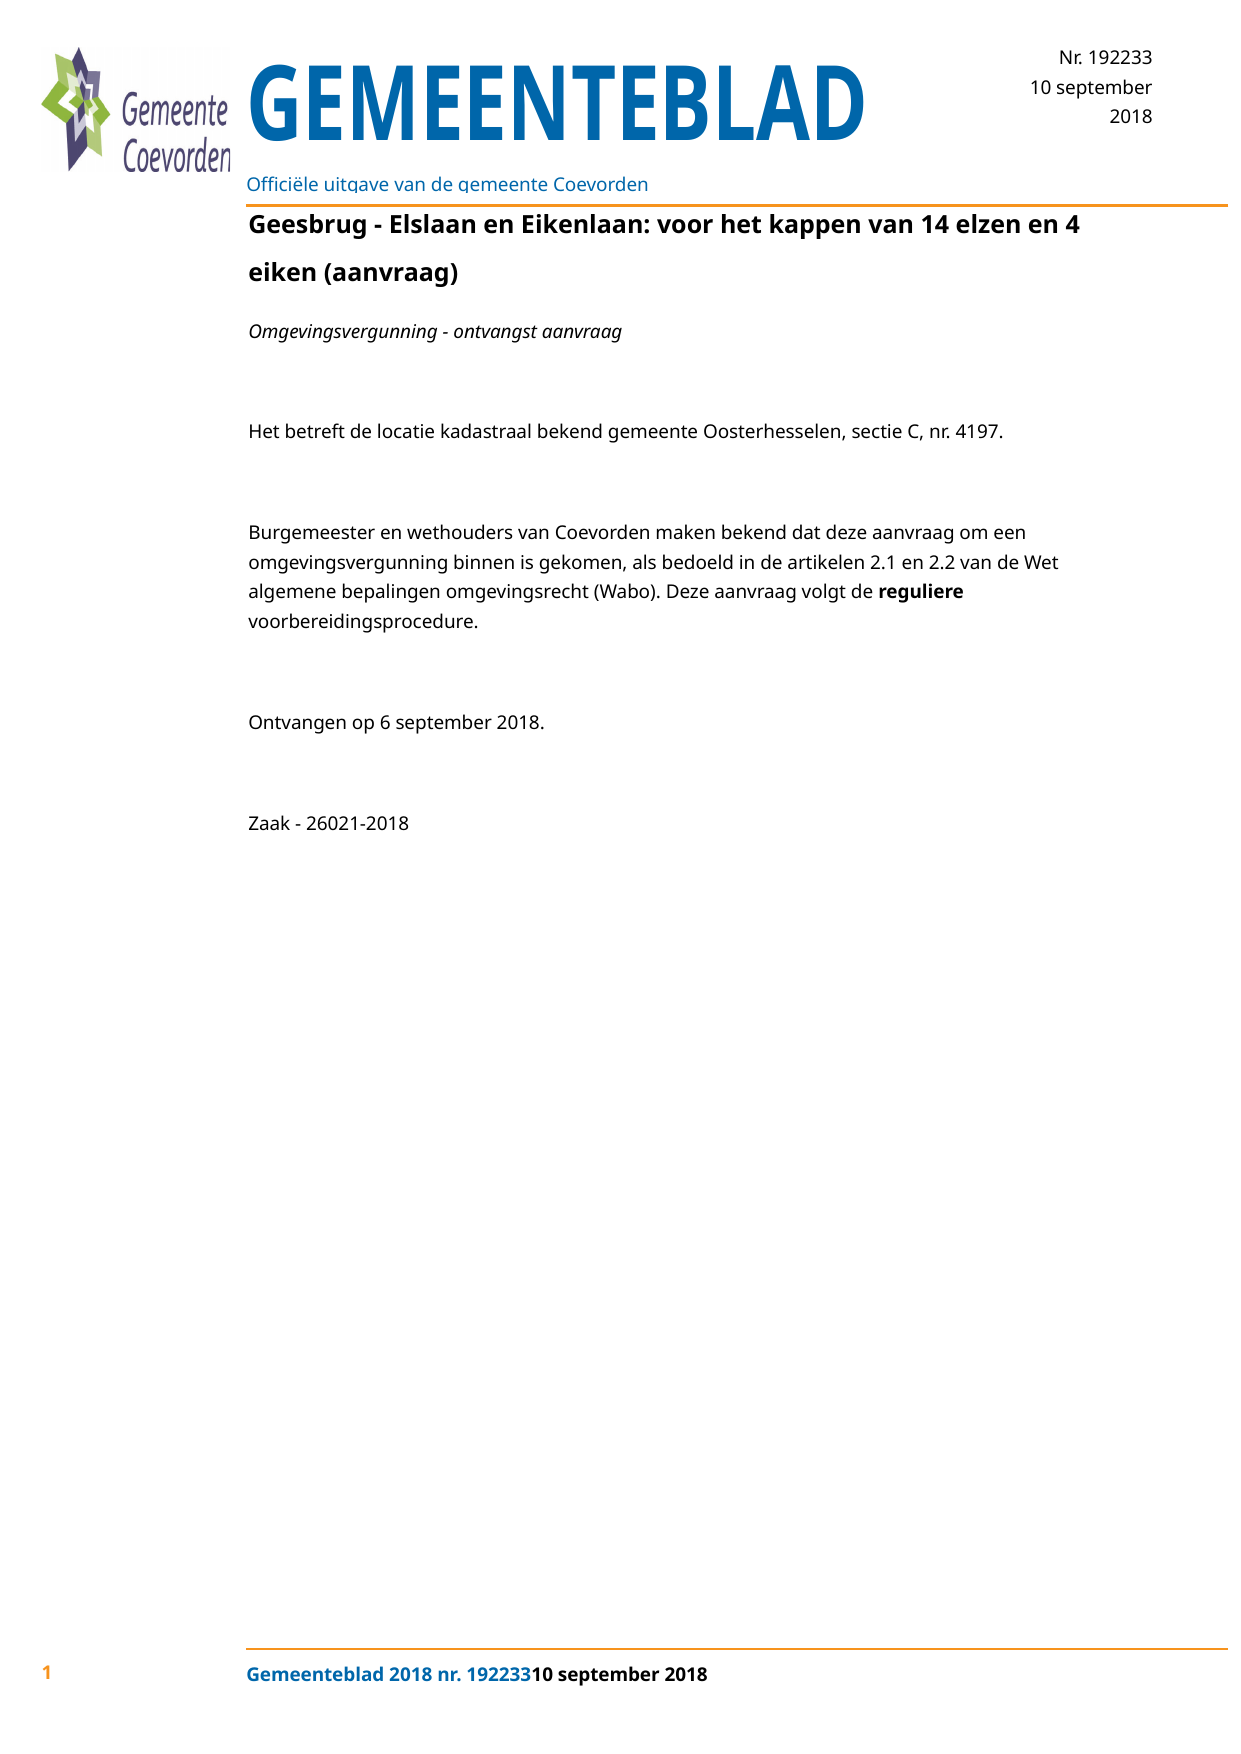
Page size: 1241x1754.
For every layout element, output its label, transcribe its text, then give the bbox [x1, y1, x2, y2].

text Ontvangen op 6 september 2018. [248, 709, 1152, 735]
text Het betreft de locatie kadastraal bekend gemeente Oosterhesselen, sectie C, nr. 4197. [248, 419, 1152, 444]
text Geesbrug - Elslaan en Eikenlaan: voor het kappen van 14 elzen en 4 eiken (aanvraag) [248, 207, 1152, 288]
picture [41, 47, 231, 172]
text Omgevingsvergunning - ontvangst aanvraag [248, 318, 1152, 344]
text Burgemeester en wethouders van Coevorden maken bekend dat deze aanvraag om een omgevingsvergunning binnen is gekomen, als bedoeld in de artikelen 2.1 en 2.2 van de Wet algemene bepalingen omgevingsrecht (Wabo). Deze aanvraag volgt de reguliere voorbereidingsprocedure. [248, 519, 1152, 634]
text Zaak - 26021-2018 [248, 810, 1152, 836]
